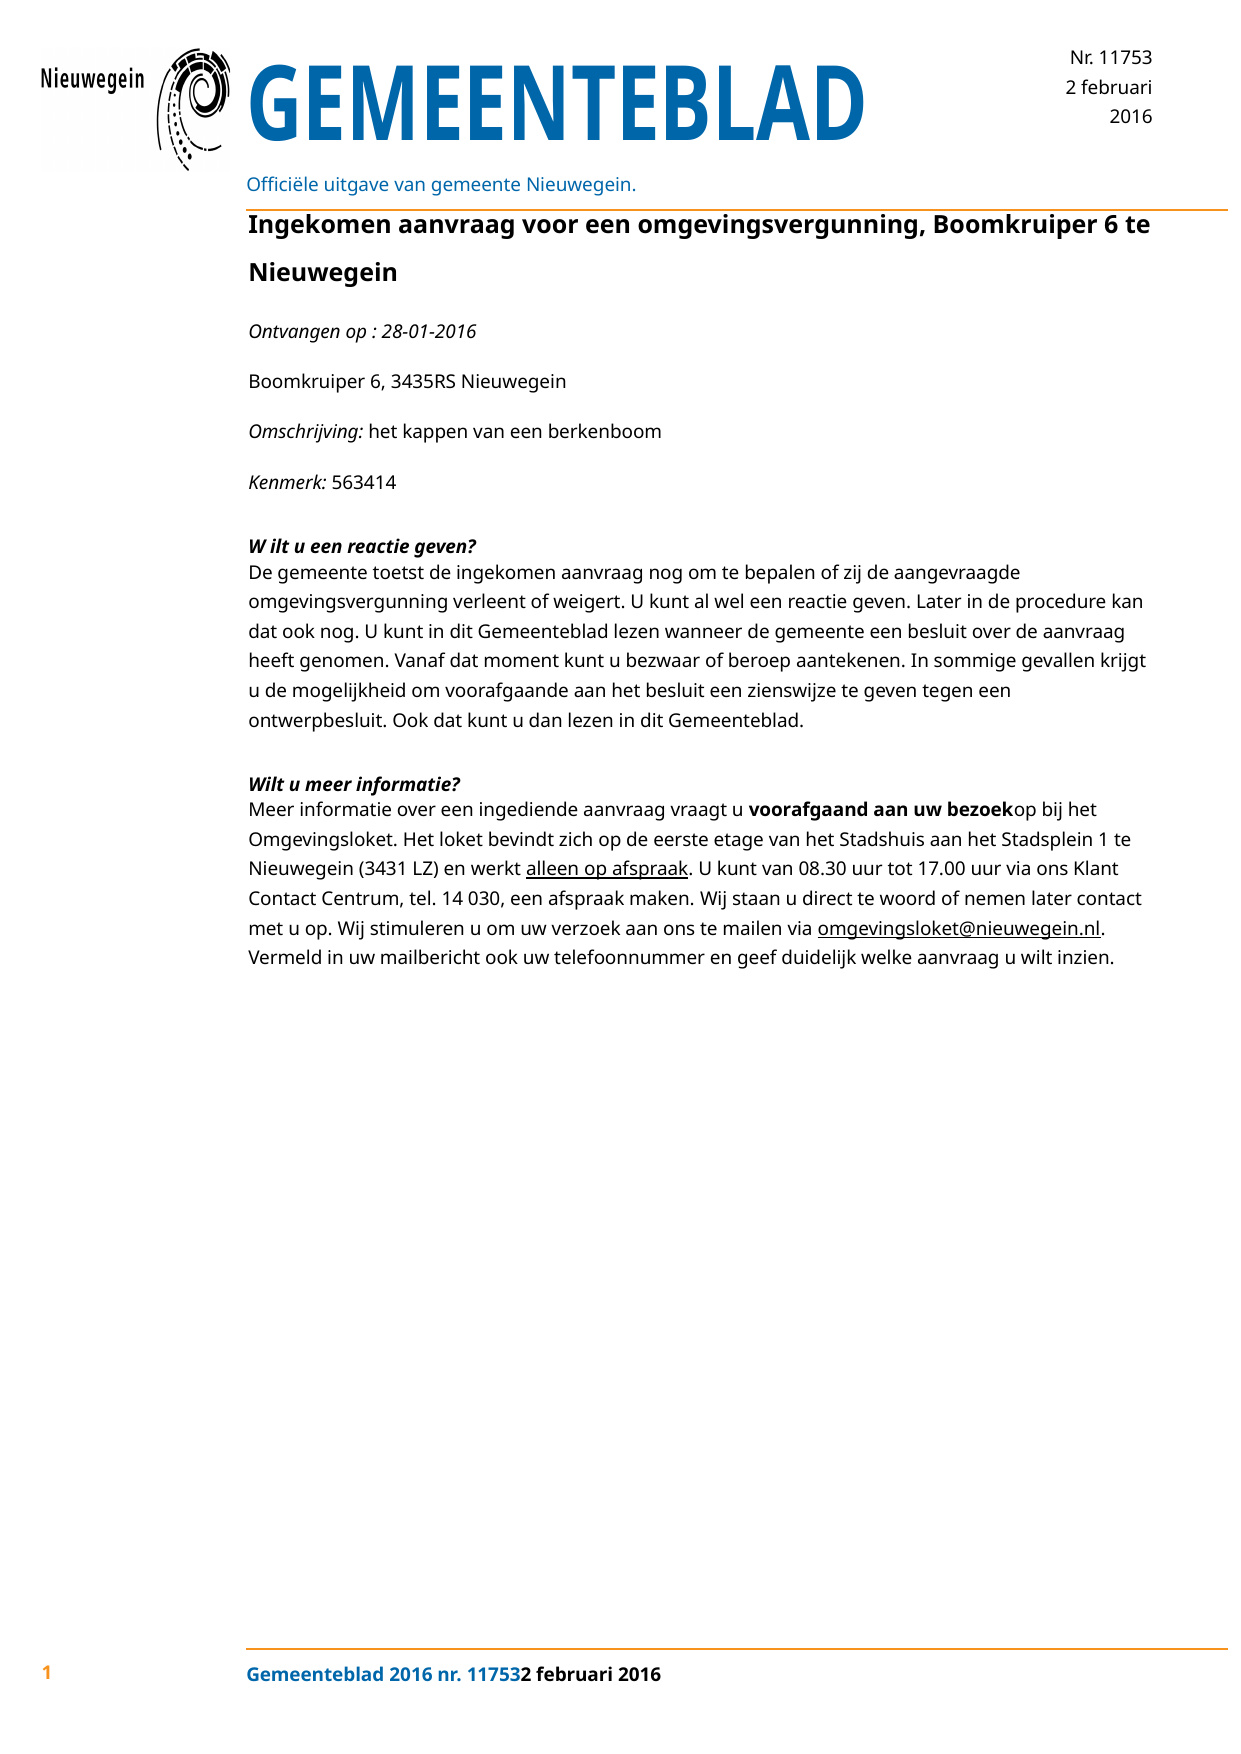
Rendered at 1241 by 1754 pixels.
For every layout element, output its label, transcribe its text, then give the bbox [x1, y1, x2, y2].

text Wilt u meer informatie? [248, 771, 1152, 796]
text Meer informatie over een ingediende aanvraag vraagt u voorafgaand aan uw bezoekop bij het Omgevingsloket. Het loket bevindt zich op de eerste etage van het Stadshuis aan het Stadsplein 1 te Nieuwegein (3431 LZ) en werkt alleen op afspraak. U kunt van 08.30 uur tot 17.00 uur via ons Klant Contact Centrum, tel. 14 030, een afspraak maken. Wij staan u direct te woord of nemen later contact met u op. Wij stimuleren u om uw verzoek aan ons te mailen via omgevingsloket@nieuwegein.nl. Vermeld in uw mailbericht ook uw telefoonnummer en geef duidelijk welke aanvraag u wilt inzien. [248, 796, 1152, 970]
text Ingekomen aanvraag voor een omgevingsvergunning, Boomkruiper 6 te Nieuwegein [248, 211, 1152, 288]
text Ontvangen op : 28-01-2016 [248, 318, 1152, 344]
text W ilt u een reactie geven? [248, 533, 1152, 559]
text Boomkruiper 6, 3435RS Nieuwegein [248, 368, 1152, 394]
text De gemeente toetst de ingekomen aanvraag nog om te bepalen of zij de aangevraagde omgevingsvergunning verleent of weigert. U kunt al wel een reactie geven. Later in de procedure kan dat ook nog. U kunt in dit Gemeenteblad lezen wanneer de gemeente een besluit over de aanvraag heeft genomen. Vanaf dat moment kunt u bezwaar of beroep aantekenen. In sommige gevallen krijgt u de mogelijkheid om voorafgaande aan het besluit een zienswijze te geven tegen een ontwerpbesluit. Ook dat kunt u dan lezen in dit Gemeenteblad. [248, 559, 1152, 732]
text Kenmerk: 563414 [248, 469, 1152, 495]
text Omschrijving: het kappen van een berkenboom [248, 419, 1152, 444]
picture [41, 47, 231, 172]
